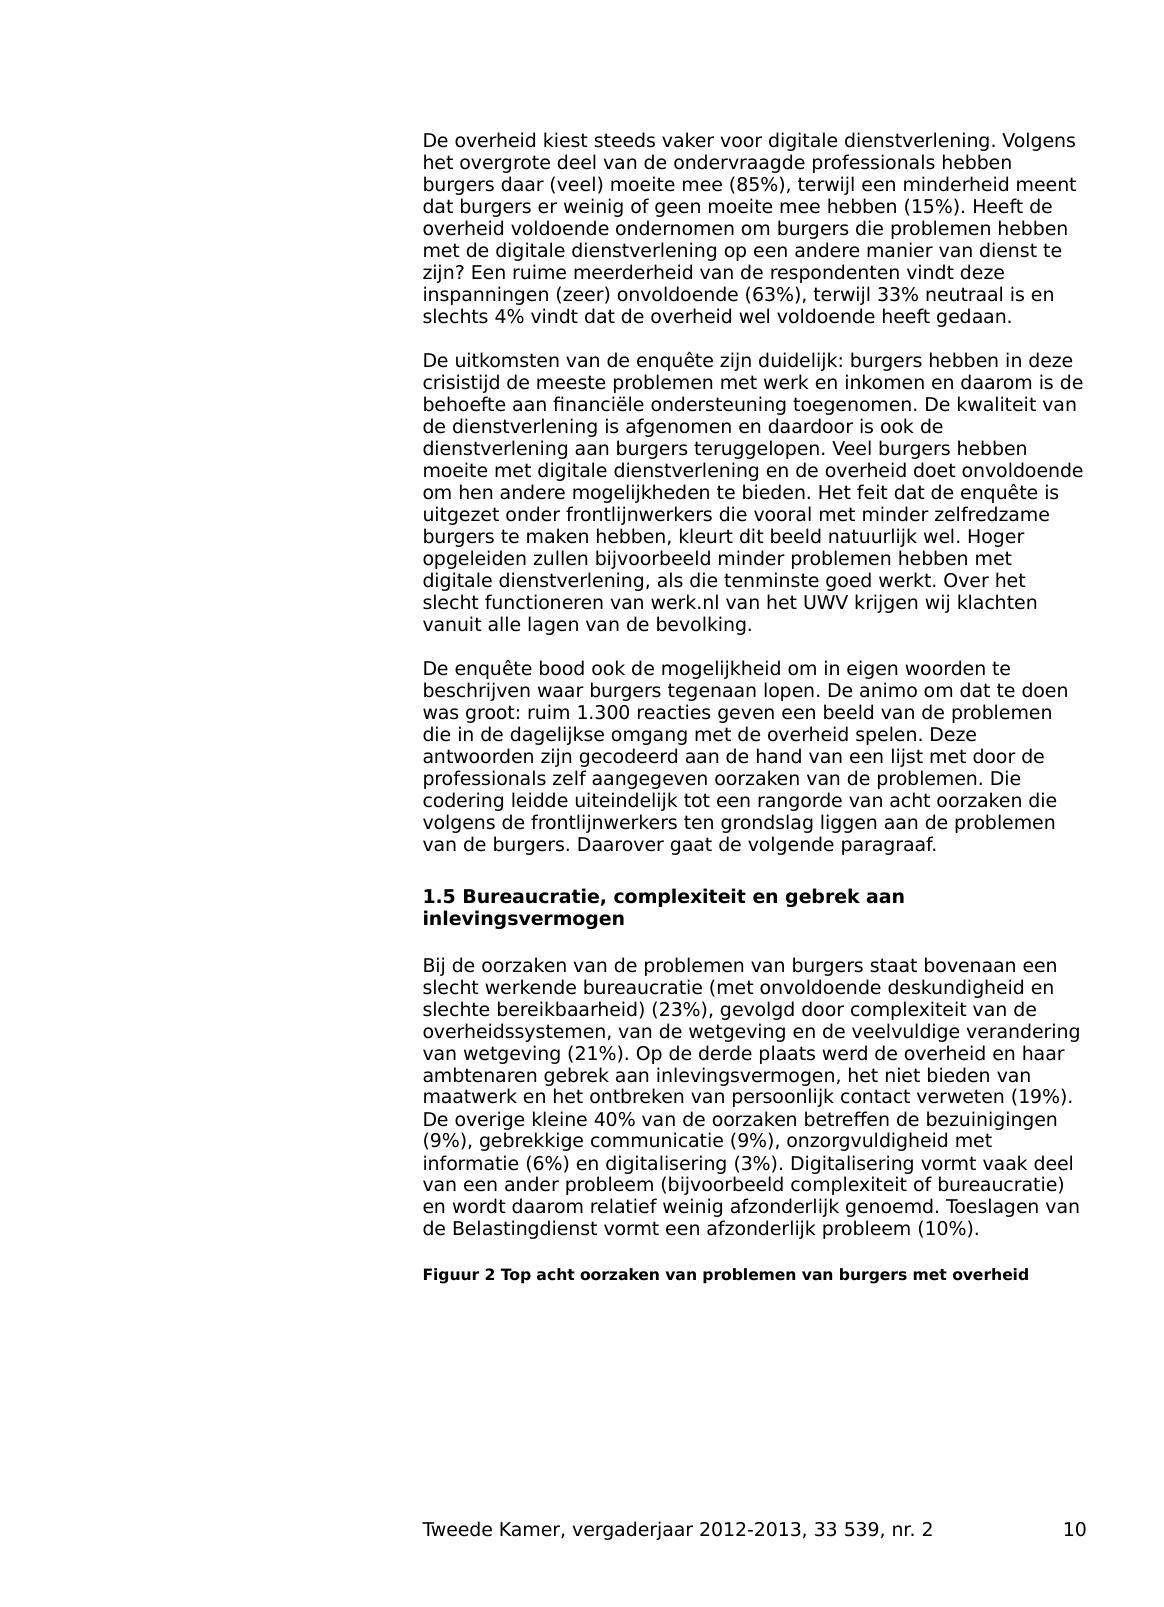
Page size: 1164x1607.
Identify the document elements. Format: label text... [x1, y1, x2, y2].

text De enquête bood ook de mogelijkheid om in eigen woorden te beschrijven waar burgers tegenaan lopen. De animo om dat te doen was groot: ruim 1.300 reacties geven een beeld van de problemen die in de dagelijkse omgang met de overheid spelen. Deze antwoorden zijn gecodeerd aan de hand van een lijst met door de professionals zelf aangegeven oorzaken van de problemen. Die codering leidde uiteindelijk tot een rangorde van acht oorzaken die volgens de frontlijnwerkers ten grondslag liggen aan de problemen van de burgers. Daarover gaat de volgende paragraaf. [422, 658, 1087, 856]
text De uitkomsten van de enquête zijn duidelijk: burgers hebben in deze crisistijd de meeste problemen met werk en inkomen en daarom is de behoefte aan financiële ondersteuning toegenomen. De kwaliteit van de dienstverlening is afgenomen en daardoor is ook de dienstverlening aan burgers teruggelopen. Veel burgers hebben moeite met digitale dienstverlening en de overheid doet onvoldoende om hen andere mogelijkheden te bieden. Het feit dat de enquête is uitgezet onder frontlijnwerkers die vooral met minder zelfredzame burgers te maken hebben, kleurt dit beeld natuurlijk wel. Hoger opgeleiden zullen bijvoorbeeld minder problemen hebben met digitale dienstverlening, als die tenminste goed werkt. Over het slecht functioneren van werk.nl van het UWV krijgen wij klachten vanuit alle lagen van de bevolking. [422, 350, 1087, 636]
text De overheid kiest steeds vaker voor digitale dienstverlening. Volgens het overgrote deel van de ondervraagde professionals hebben burgers daar (veel) moeite mee (85%), terwijl een minderheid meent dat burgers er weinig of geen moeite mee hebben (15%). Heeft de overheid voldoende ondernomen om burgers die problemen hebben met de digitale dienstverlening op een andere manier van dienst te zijn? Een ruime meerderheid van de respondenten vindt deze inspanningen (zeer) onvoldoende (63%), terwijl 33% neutraal is en slechts 4% vindt dat de overheid wel voldoende heeft gedaan. [422, 130, 1087, 328]
text Figuur 2 Top acht oorzaken van problemen van burgers met overheid [422, 1266, 1072, 1284]
text Bij de oorzaken van de problemen van burgers staat bovenaan een slecht werkende bureaucratie (met onvoldoende deskundigheid en slechte bereikbaarheid) (23%), gevolgd door complexiteit van de overheidssystemen, van de wetgeving en de veelvuldige verandering van wetgeving (21%). Op de derde plaats werd de overheid en haar ambtenaren gebrek aan inlevingsvermogen, het niet bieden van maatwerk en het ontbreken van persoonlijk contact verweten (19%). De overige kleine 40% van de oorzaken betreffen de bezuinigingen (9%), gebrekkige communicatie (9%), onzorgvuldigheid met informatie (6%) en digitalisering (3%). Digitalisering vormt vaak deel van een ander probleem (bijvoorbeeld complexiteit of bureaucratie) en wordt daarom relatief weinig afzonderlijk genoemd. Toeslagen van de Belastingdienst vormt een afzonderlijk probleem (10%). [422, 954, 1087, 1240]
subtitle 1.5 Bureaucratie, complexiteit en gebrek aan inlevingsvermogen [422, 886, 1087, 929]
